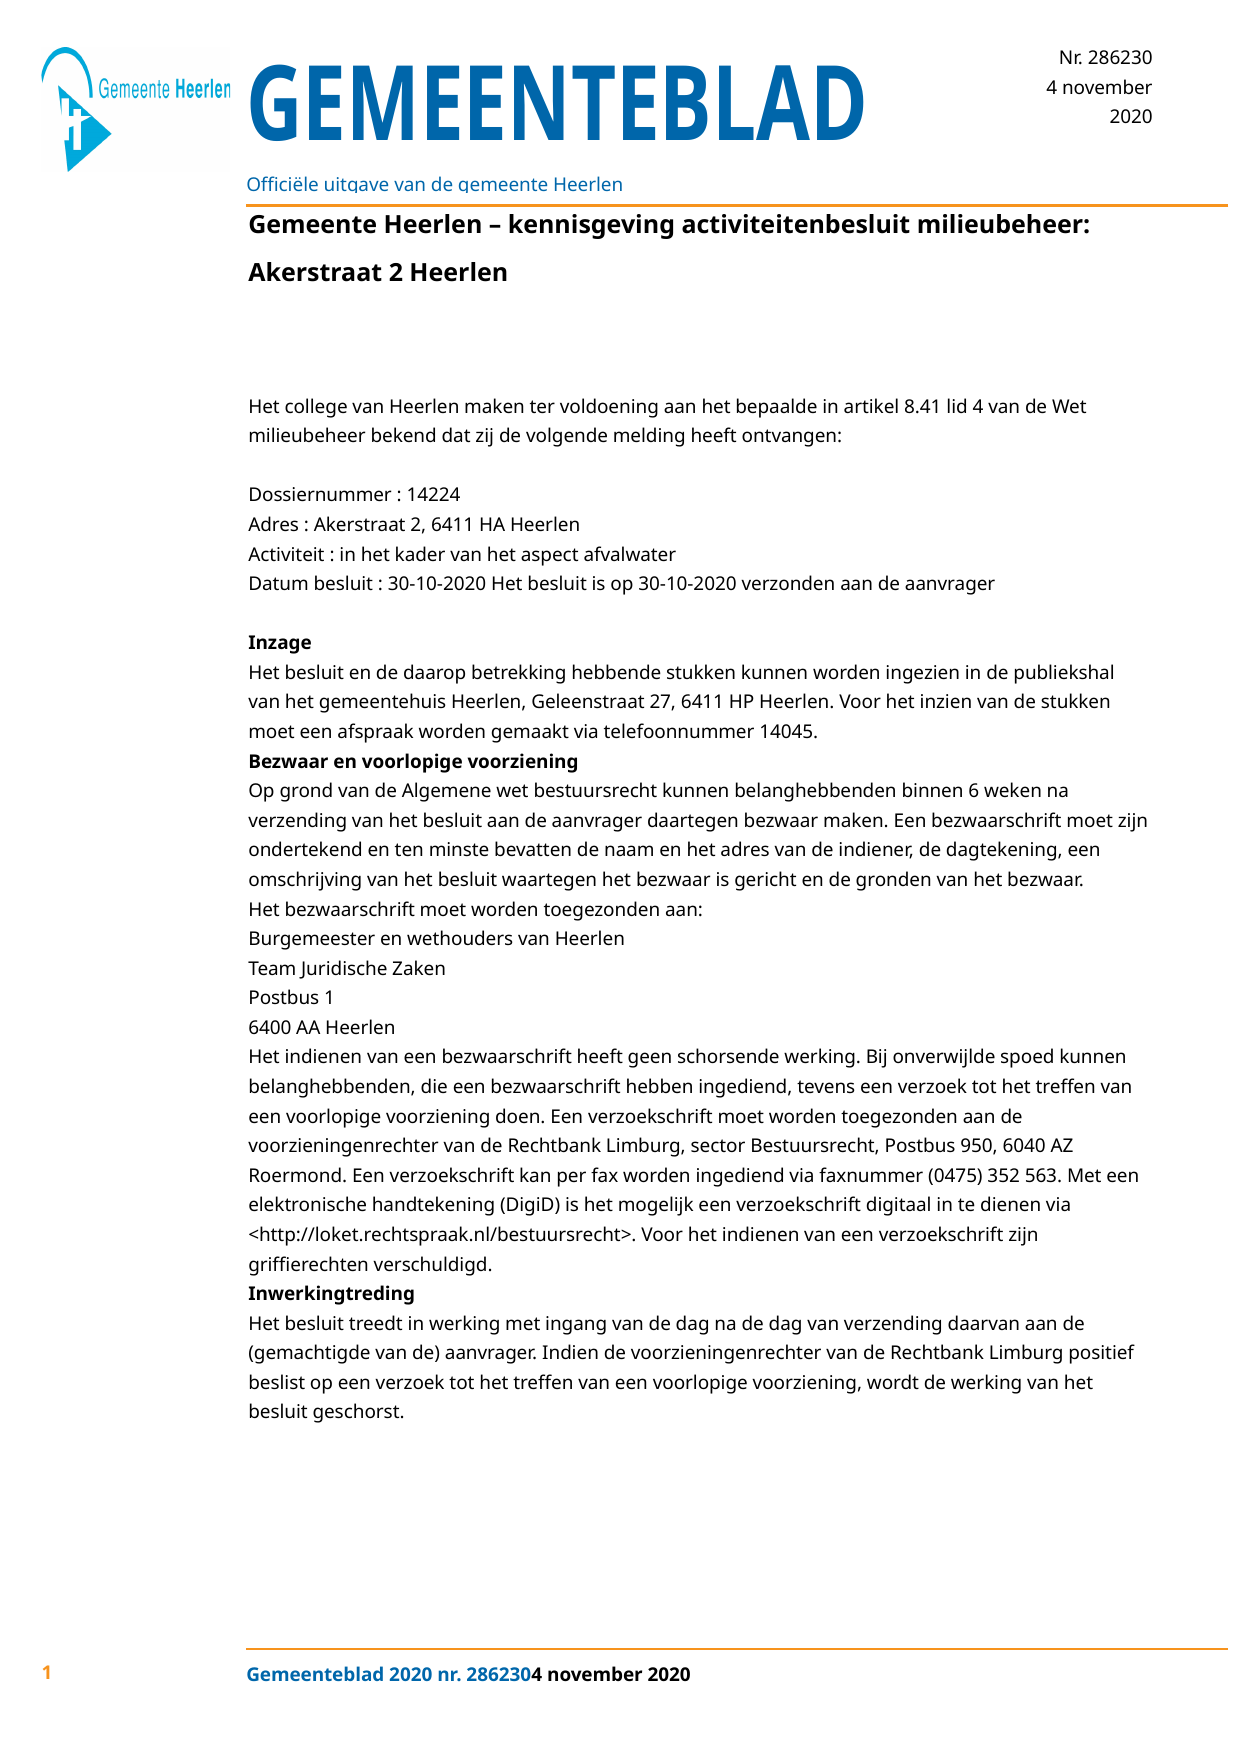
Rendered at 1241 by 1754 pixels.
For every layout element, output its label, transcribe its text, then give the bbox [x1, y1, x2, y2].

text Het bezwaarschrift moet worden toegezonden aan: [248, 896, 1152, 922]
text Postbus 1 [248, 984, 1152, 1010]
text Adres : Akerstraat 2, 6411 HA Heerlen [248, 511, 1152, 537]
text Op grond van de Algemene wet bestuursrecht kunnen belanghebbenden binnen 6 weken na verzending van het besluit aan de aanvrager daartegen bezwaar maken. Een bezwaarschrift moet zijn ondertekend en ten minste bevatten de naam en het adres van de indiener, de dagtekening, een omschrijving van het besluit waartegen het bezwaar is gericht en de gronden van het bezwaar. [248, 777, 1152, 892]
text Team Juridische Zaken [248, 955, 1152, 981]
text Het college van Heerlen maken ter voldoening aan het bepaalde in artikel 8.41 lid 4 van de Wet milieubeheer bekend dat zij de volgende melding heeft ontvangen: [248, 393, 1152, 448]
text 6400 AA Heerlen [248, 1014, 1152, 1040]
text Inzage [248, 629, 1152, 655]
text Activiteit : in het kader van het aspect afvalwater [248, 541, 1152, 567]
text Bezwaar en voorlopige voorziening [248, 748, 1152, 774]
text Datum besluit : 30-10-2020 Het besluit is op 30-10-2020 verzonden aan de aanvrager [248, 570, 1152, 596]
text Inwerkingtreding [248, 1280, 1152, 1306]
text Het besluit en de daarop betrekking hebbende stukken kunnen worden ingezien in de publiekshal van het gemeentehuis Heerlen, Geleenstraat 27, 6411 HP Heerlen. Voor het inzien van de stukken moet een afspraak worden gemaakt via telefoonnummer 14045. [248, 659, 1152, 744]
picture [41, 47, 231, 172]
text Burgemeester en wethouders van Heerlen [248, 925, 1152, 951]
picture [41, 47, 59, 70]
text Het besluit treedt in werking met ingang van de dag na de dag van verzending daarvan aan de (gemachtigde van de) aanvrager. Indien de voorzieningenrechter van de Rechtbank Limburg positief beslist op een verzoek tot het treffen van een voorlopige voorziening, wordt de werking van het besluit geschorst. [248, 1310, 1152, 1424]
text Het indienen van een bezwaarschrift heeft geen schorsende werking. Bij onverwijlde spoed kunnen belanghebbenden, die een bezwaarschrift hebben ingediend, tevens een verzoek tot het treffen van een voorlopige voorziening doen. Een verzoekschrift moet worden toegezonden aan de voorzieningenrechter van de Rechtbank Limburg, sector Bestuursrecht, Postbus 950, 6040 AZ Roermond. Een verzoekschrift kan per fax worden ingediend via faxnummer (0475) 352 563. Met een elektronische handtekening (DigiD) is het mogelijk een verzoekschrift digitaal in te dienen via <http://loket.rechtspraak.nl/bestuursrecht>. Voor het indienen van een verzoekschrift zijn griffierechten verschuldigd. [248, 1044, 1152, 1277]
text Gemeente Heerlen – kennisgeving activiteitenbesluit milieubeheer: Akerstraat 2 Heerlen [248, 207, 1152, 288]
text Dossiernummer : 14224 [248, 482, 1152, 507]
